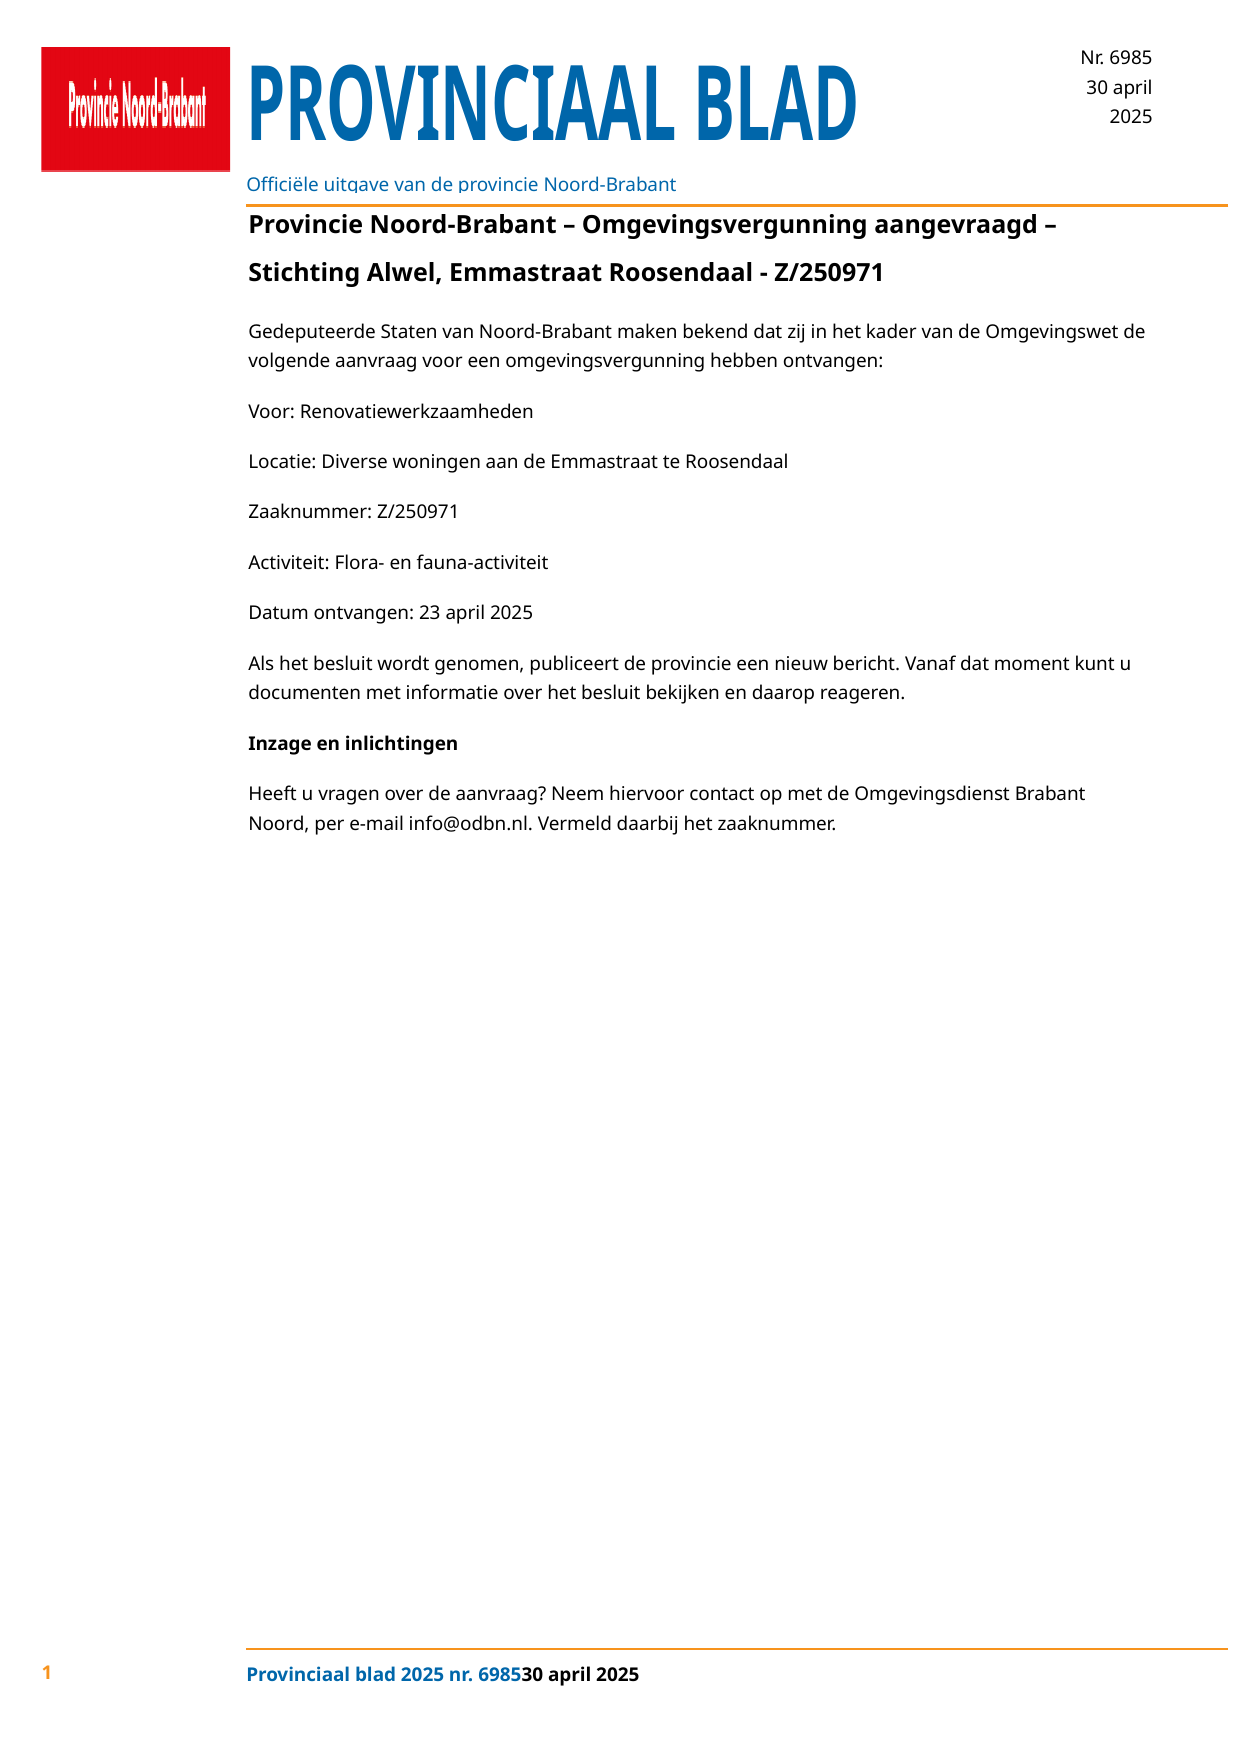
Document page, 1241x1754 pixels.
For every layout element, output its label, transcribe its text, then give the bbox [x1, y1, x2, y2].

text Inzage en inlichtingen [248, 730, 1152, 756]
text Als het besluit wordt genomen, publiceert de provincie een nieuw bericht. Vanaf dat moment kunt u documenten met informatie over het besluit bekijken en daarop reageren. [248, 650, 1152, 705]
text Zaaknummer: Z/250971 [248, 499, 1152, 524]
text Activiteit: Flora- en fauna-activiteit [248, 549, 1152, 575]
text Gedeputeerde Staten van Noord-Brabant maken bekend dat zij in het kader van de Omgevingswet de volgende aanvraag voor een omgevingsvergunning hebben ontvangen: [248, 318, 1152, 373]
text Heeft u vragen over de aanvraag? Neem hiervoor contact op met de Omgevingsdienst Brabant Noord, per e-mail info@odbn.nl. Vermeld daarbij het zaaknummer. [248, 780, 1152, 836]
text Datum ontvangen: 23 april 2025 [248, 599, 1152, 625]
text Voor: Renovatiewerkzaamheden [248, 398, 1152, 424]
text Provincie Noord-Brabant – Omgevingsvergunning aangevraagd – Stichting Alwel, Emmastraat Roosendaal - Z/250971 [248, 207, 1152, 288]
text Locatie: Diverse woningen aan de Emmastraat te Roosendaal [248, 448, 1152, 474]
picture [41, 47, 231, 172]
